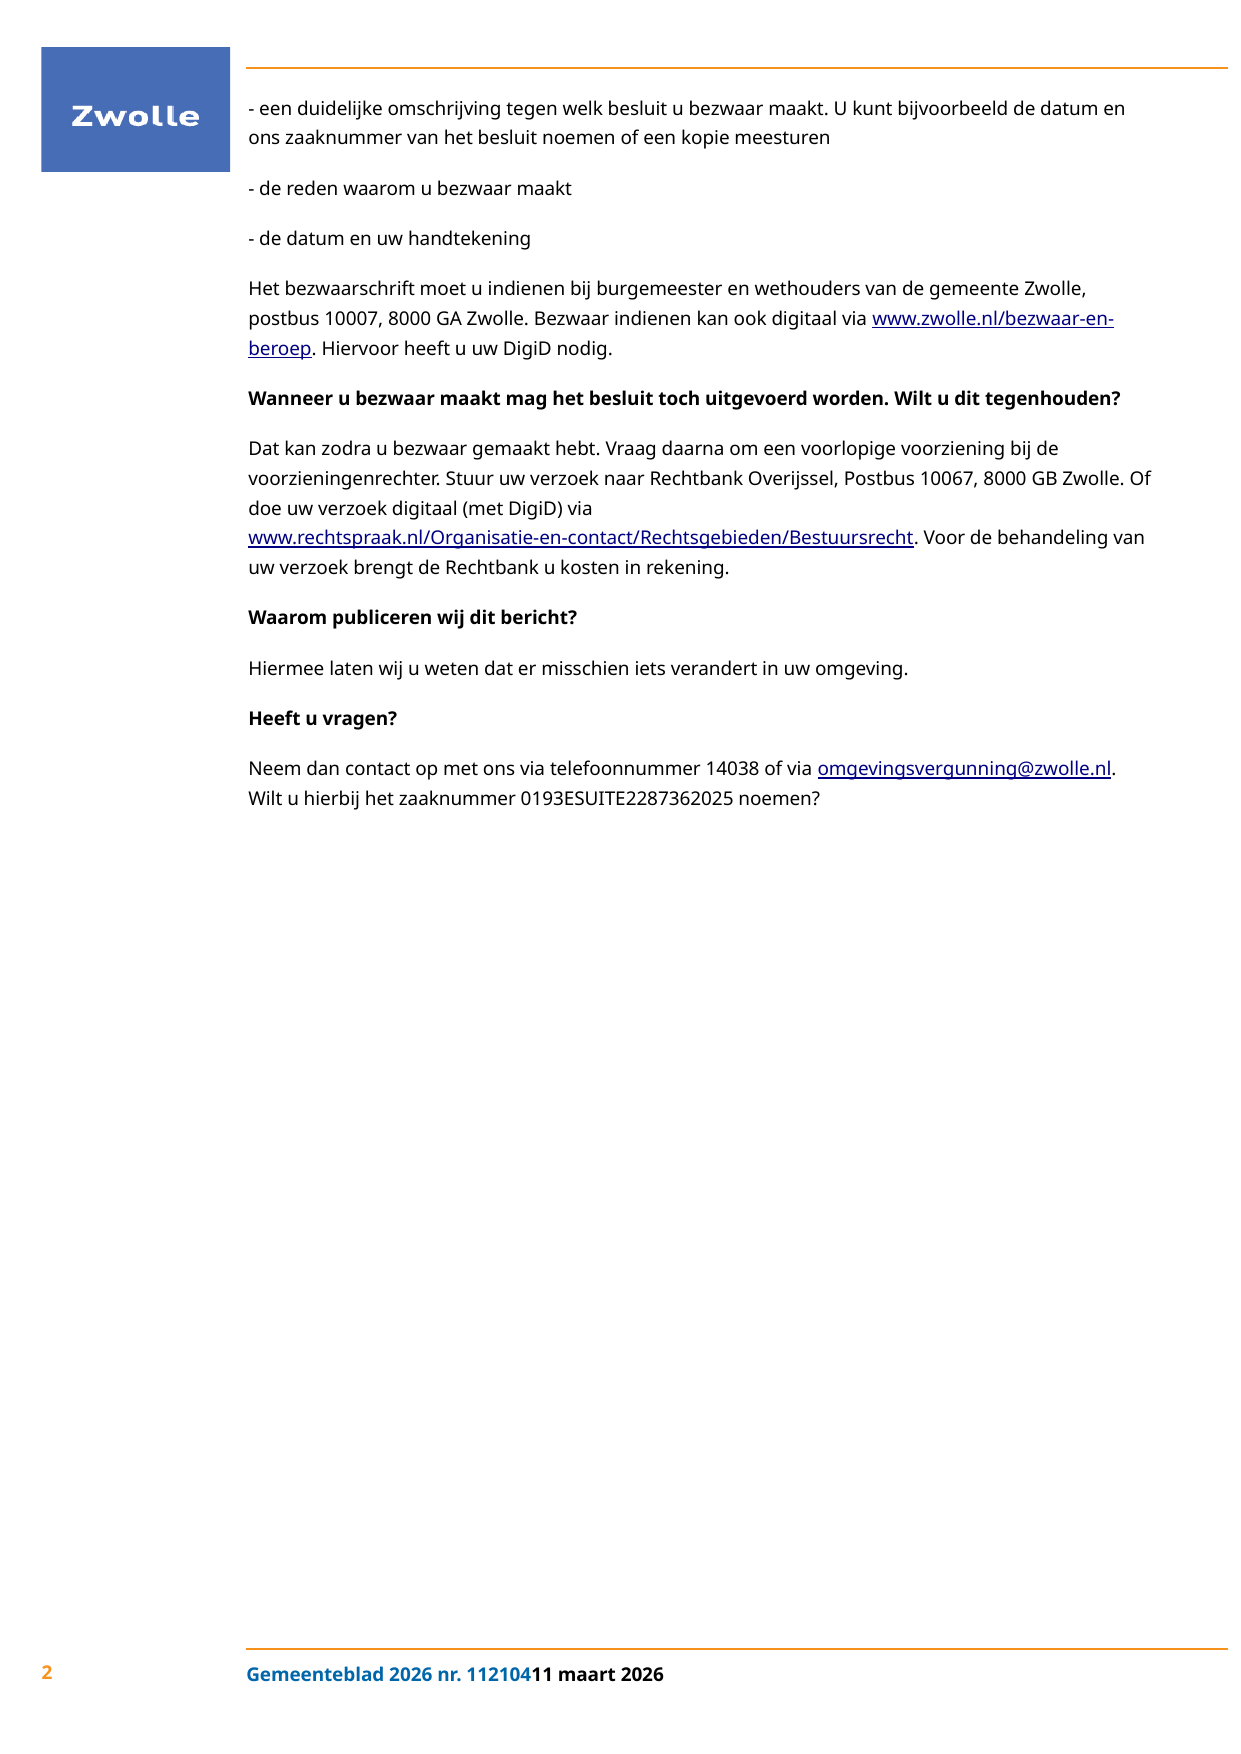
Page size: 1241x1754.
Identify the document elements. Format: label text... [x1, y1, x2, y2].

text Hiermee laten wij u weten dat er misschien iets verandert in uw omgeving. [248, 655, 1152, 681]
text Het bezwaarschrift moet u indienen bij burgemeester en wethouders van de gemeente Zwolle, postbus 10007, 8000 GA Zwolle. Bezwaar indienen kan ook digitaal via www.zwolle.nl/bezwaar-en-beroep. Hiervoor heeft u uw DigiD nodig. [248, 276, 1152, 361]
text - een duidelijke omschrijving tegen welk besluit u bezwaar maakt. U kunt bijvoorbeeld de datum en ons zaaknummer van het besluit noemen of een kopie meesturen [248, 95, 1152, 150]
text Neem dan contact op met ons via telefoonnummer 14038 of via omgevingsvergunning@zwolle.nl. Wilt u hierbij het zaaknummer 0193ESUITE2287362025 noemen? [248, 756, 1152, 811]
text - de datum en uw handtekening [248, 225, 1152, 251]
text Wanneer u bezwaar maakt mag het besluit toch uitgevoerd worden. Wilt u dit tegenhouden? [248, 385, 1152, 411]
text Dat kan zodra u bezwaar gemaakt hebt. Vraag daarna om een voorlopige voorziening bij de voorzieningenrechter. Stuur uw verzoek naar Rechtbank Overijssel, Postbus 10067, 8000 GB Zwolle. Of doe uw verzoek digitaal (met DigiD) via www.rechtspraak.nl/Organisatie-en-contact/Rechtsgebieden/Bestuursrecht. Voor de behandeling van uw verzoek brengt de Rechtbank u kosten in rekening. [248, 436, 1152, 580]
text Heeft u vragen? [248, 705, 1152, 731]
text - de reden waarom u bezwaar maakt [248, 175, 1152, 201]
picture [41, 47, 231, 172]
text Waarom publiceren wij dit bericht? [248, 604, 1152, 630]
